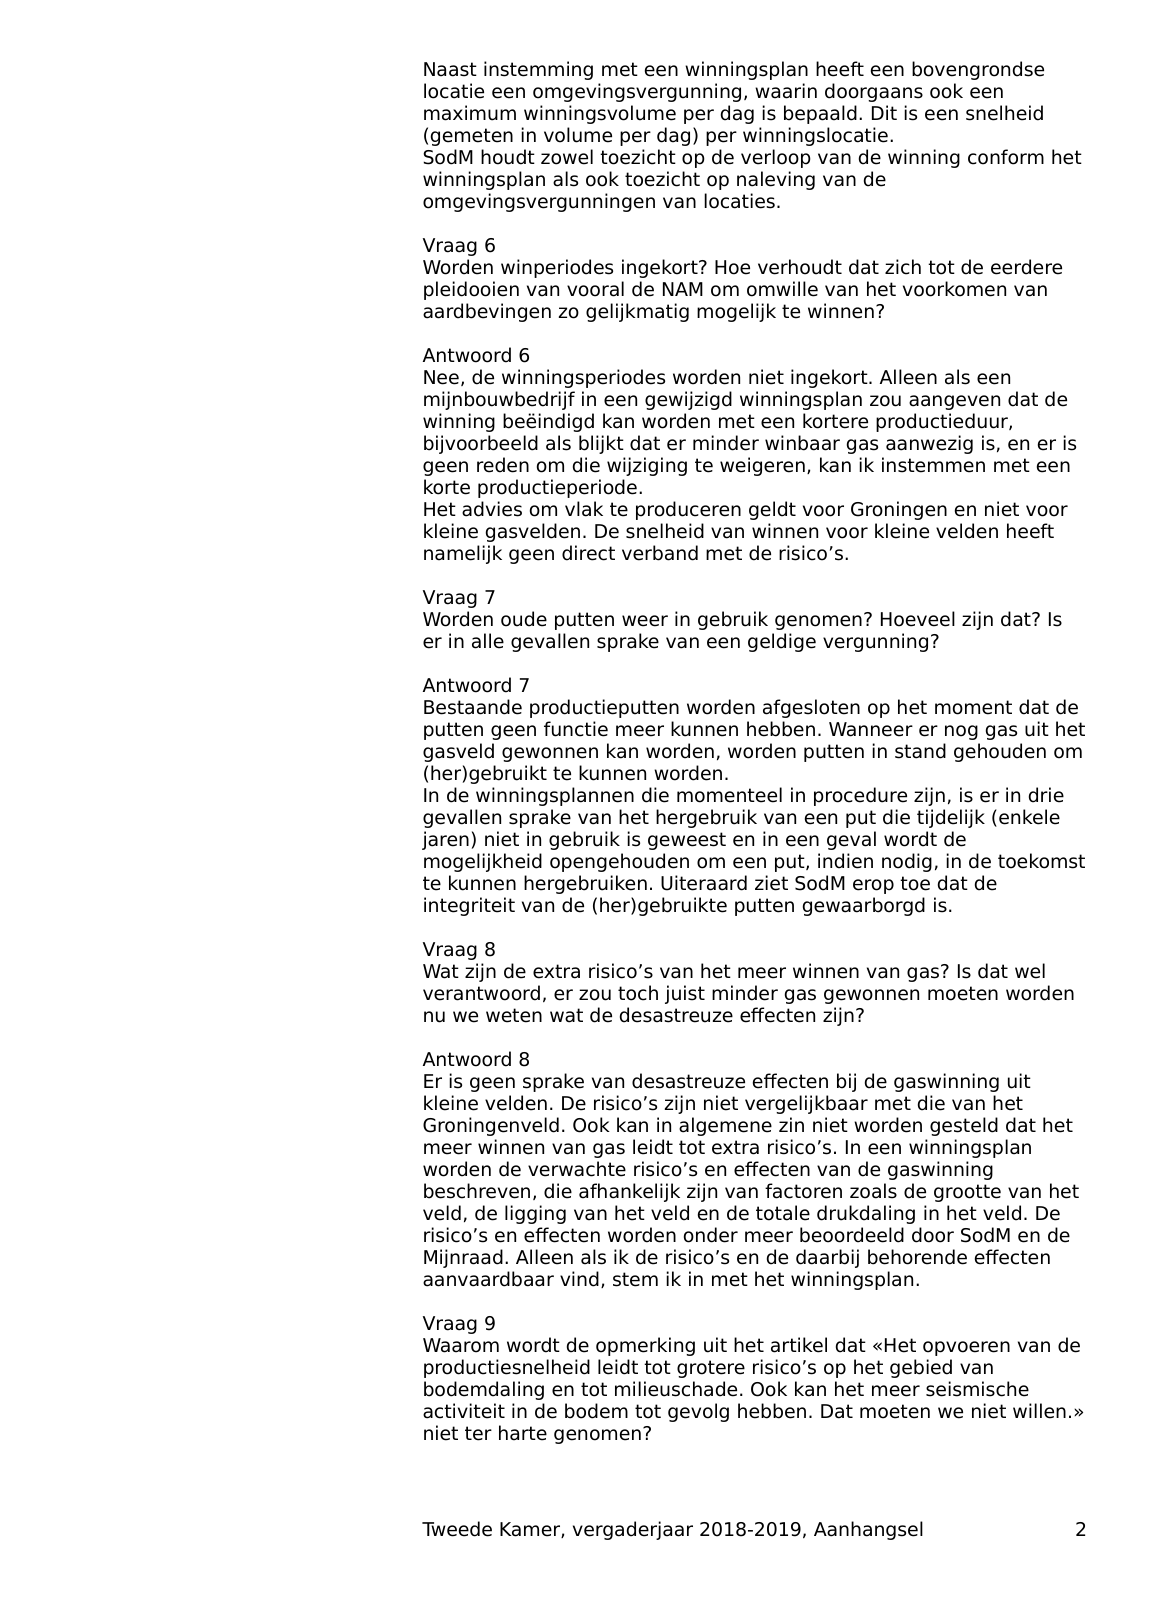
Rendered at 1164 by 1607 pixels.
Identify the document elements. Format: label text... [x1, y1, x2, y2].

text Vraag 8 [422, 939, 1087, 961]
text Antwoord 6 [422, 345, 1087, 367]
text Nee, de winningsperiodes worden niet ingekort. Alleen als een mijnbouwbedrijf in een gewijzigd winningsplan zou aangeven dat de winning beëindigd kan worden met een kortere productieduur, bijvoorbeeld als blijkt dat er minder winbaar gas aanwezig is, en er is geen reden om die wijziging te weigeren, kan ik instemmen met een korte productieperiode. [422, 367, 1087, 499]
text Vraag 6 [422, 235, 1087, 257]
text Er is geen sprake van desastreuze effecten bij de gaswinning uit kleine velden. De risico’s zijn niet vergelijkbaar met die van het Groningenveld. Ook kan in algemene zin niet worden gesteld dat het meer winnen van gas leidt tot extra risico’s. In een winningsplan worden de verwachte risico’s en effecten van de gaswinning beschreven, die afhankelijk zijn van factoren zoals de grootte van het veld, de ligging van het veld en de totale drukdaling in het veld. De risico’s en effecten worden onder meer beoordeeld door SodM en de Mijnraad. Alleen als ik de risico’s en de daarbij behorende effecten aanvaardbaar vind, stem ik in met het winningsplan. [422, 1071, 1087, 1291]
text Vraag 9 [422, 1313, 1087, 1335]
text Het advies om vlak te produceren geldt voor Groningen en niet voor kleine gasvelden. De snelheid van winnen voor kleine velden heeft namelijk geen direct verband met de risico’s. [422, 499, 1087, 565]
text Bestaande productieputten worden afgesloten op het moment dat de putten geen functie meer kunnen hebben. Wanneer er nog gas uit het gasveld gewonnen kan worden, worden putten in stand gehouden om (her)gebruikt te kunnen worden. [422, 697, 1087, 785]
text Worden winperiodes ingekort? Hoe verhoudt dat zich tot de eerdere pleidooien van vooral de NAM om omwille van het voorkomen van aardbevingen zo gelijkmatig mogelijk te winnen? [422, 257, 1087, 323]
text In de winningsplannen die momenteel in procedure zijn, is er in drie gevallen sprake van het hergebruik van een put die tijdelijk (enkele jaren) niet in gebruik is geweest en in een geval wordt de mogelijkheid opengehouden om een put, indien nodig, in de toekomst te kunnen hergebruiken. Uiteraard ziet SodM erop toe dat de integriteit van de (her)gebruikte putten gewaarborgd is. [422, 785, 1087, 917]
text Wat zijn de extra risico’s van het meer winnen van gas? Is dat wel verantwoord, er zou toch juist minder gas gewonnen moeten worden nu we weten wat de desastreuze effecten zijn? [422, 961, 1087, 1027]
text Antwoord 8 [422, 1049, 1087, 1071]
text Naast instemming met een winningsplan heeft een bovengrondse locatie een omgevingsvergunning, waarin doorgaans ook een maximum winningsvolume per dag is bepaald. Dit is een snelheid (gemeten in volume per dag) per winningslocatie. [422, 59, 1087, 147]
text SodM houdt zowel toezicht op de verloop van de winning conform het winningsplan als ook toezicht op naleving van de omgevingsvergunningen van locaties. [422, 147, 1087, 213]
text Antwoord 7 [422, 675, 1087, 697]
text Waarom wordt de opmerking uit het artikel dat «Het opvoeren van de productiesnelheid leidt tot grotere risico’s op het gebied van bodemdaling en tot milieuschade. Ook kan het meer seismische activiteit in de bodem tot gevolg hebben. Dat moeten we niet willen.» niet ter harte genomen? [422, 1335, 1087, 1445]
text Worden oude putten weer in gebruik genomen? Hoeveel zijn dat? Is er in alle gevallen sprake van een geldige vergunning? [422, 609, 1087, 653]
text Vraag 7 [422, 587, 1087, 609]
